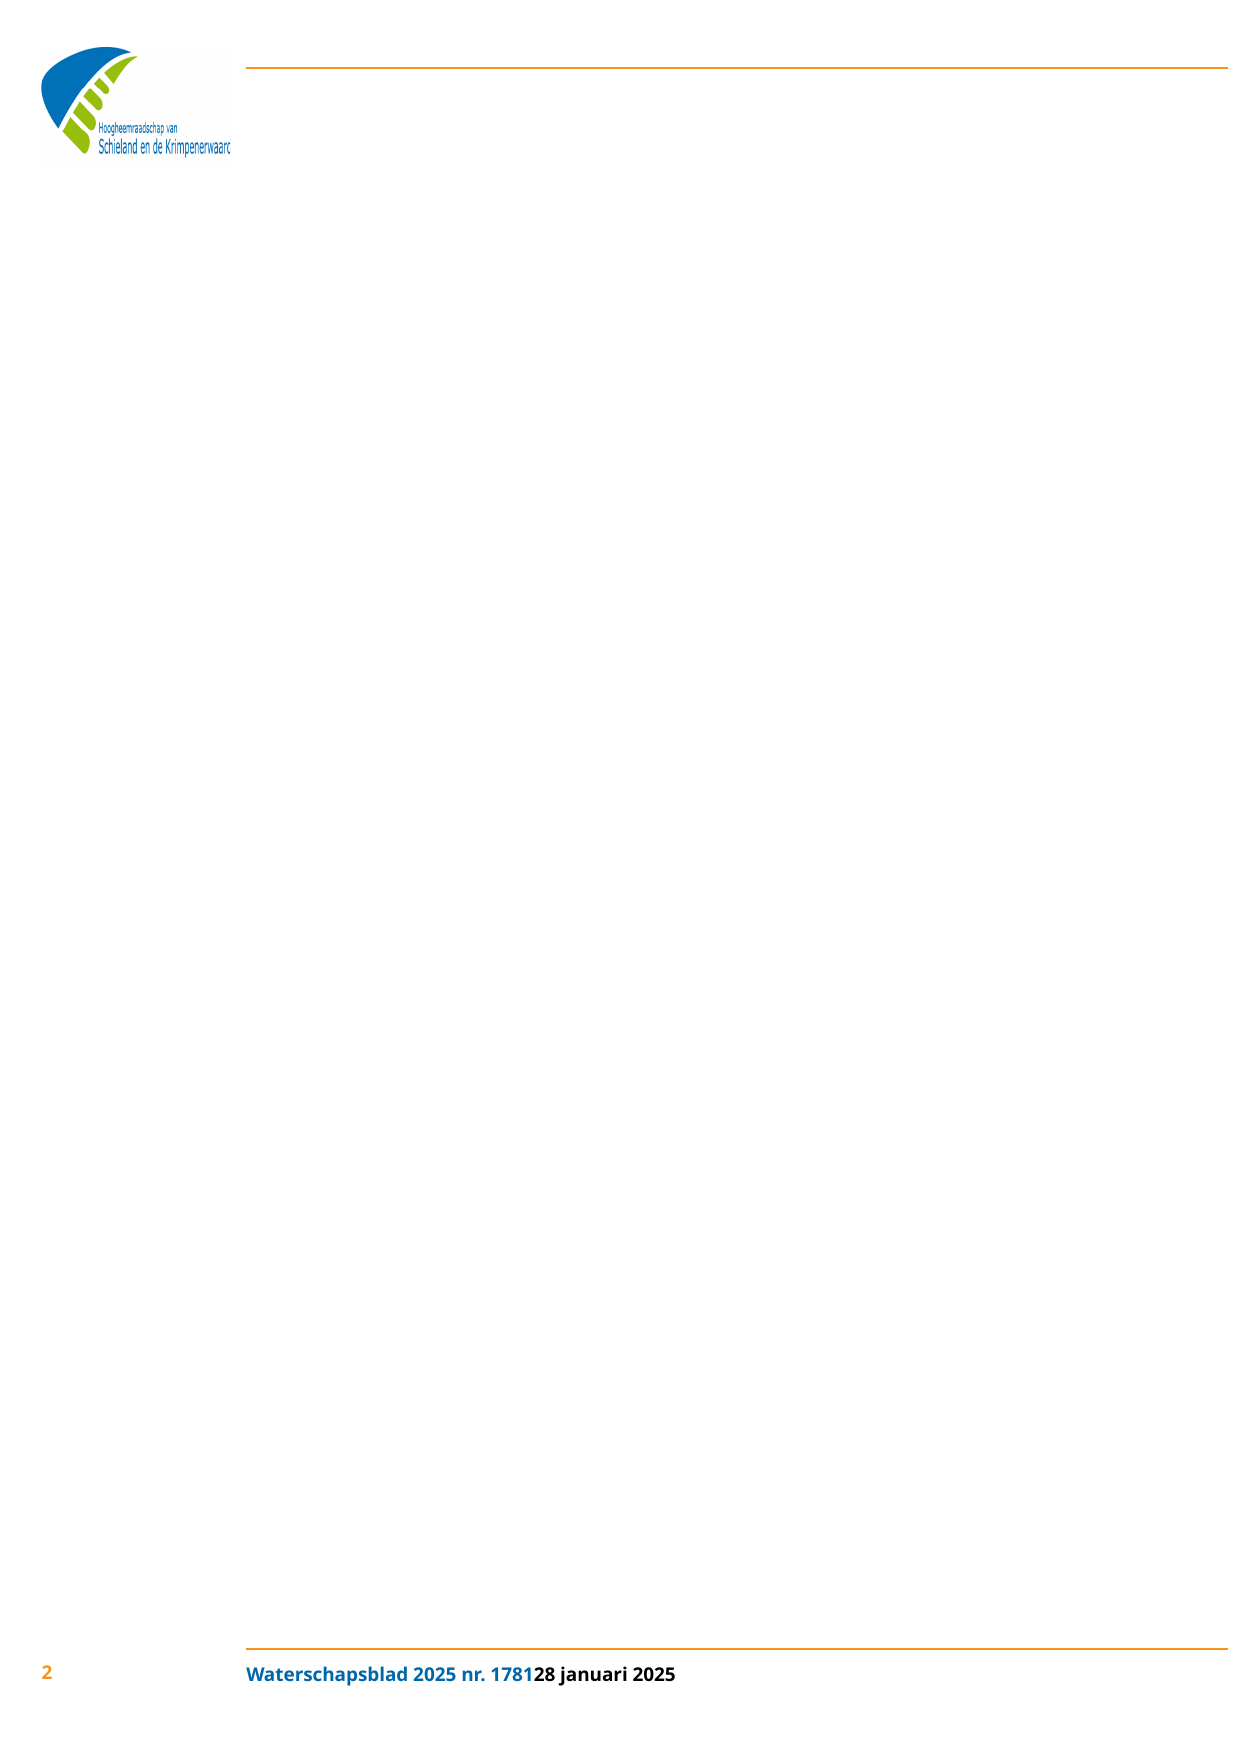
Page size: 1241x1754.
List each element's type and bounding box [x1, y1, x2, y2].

picture [41, 47, 231, 172]
